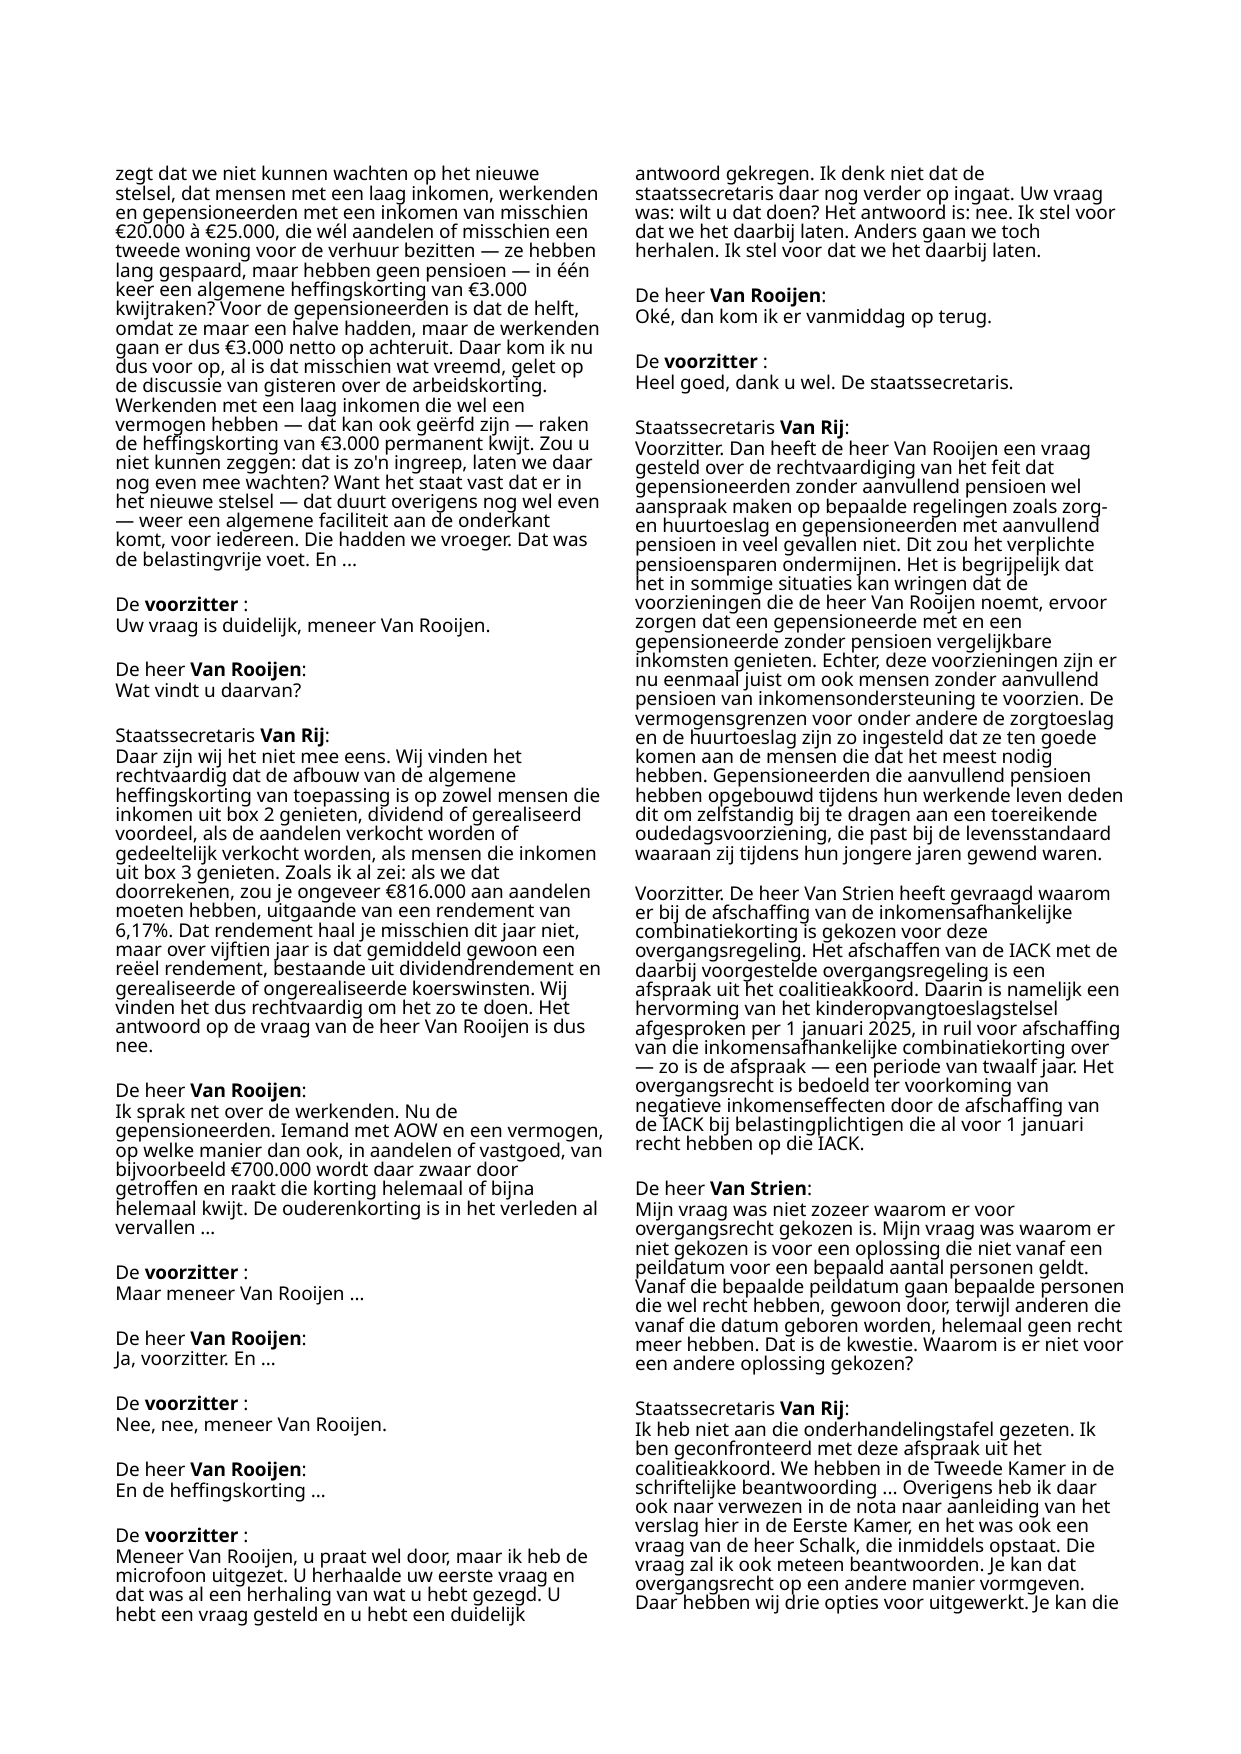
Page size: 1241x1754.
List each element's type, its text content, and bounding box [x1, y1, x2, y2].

text Ik sprak net over de werkenden. Nu de gepensioneerden. Iemand met AOW en een vermogen, op welke manier dan ook, in aandelen of vastgoed, van bijvoorbeeld €700.000 wordt daar zwaar door getroffen en raakt die korting helemaal of bijna helemaal kwijt. De ouderenkorting is in het verleden al vervallen … [115, 1103, 605, 1238]
text De voorzitter : [635, 348, 1125, 374]
text De heer Van Rooijen: [115, 1077, 605, 1103]
text Wat vindt u daarvan? [115, 682, 605, 702]
text De heer Van Rooijen: [635, 282, 1125, 308]
text Mijn vraag was niet zozeer waarom er voor overgangsrecht gekozen is. Mijn vraag was waarom er niet gekozen is voor een oplossing die niet vanaf een peildatum voor een bepaald aantal personen geldt. Vanaf die bepaalde peildatum gaan bepaalde personen die wel recht hebben, gewoon door, terwijl anderen die vanaf die datum geboren worden, helemaal geen recht meer hebben. Dat is de kwestie. Waarom is er niet voor een andere oplossing gekozen? [635, 1201, 1125, 1374]
text Voorzitter. De heer Van Strien heeft gevraagd waarom er bij de afschaffing van de inkomensafhankelijke combinatiekorting is gekozen voor deze overgangsregeling. Het afschaffen van de IACK met de daarbij voorgestelde overgangsregeling is een afspraak uit het coalitieakkoord. Daarin is namelijk een hervorming van het kinderopvangtoeslagstelsel afgesproken per 1 januari 2025, in ruil voor afschaffing van die inkomensafhankelijke combinatiekorting over — zo is de afspraak — een periode van twaalf jaar. Het overgangsrecht is bedoeld ter voorkoming van negatieve inkomenseffecten door de afschaffing van de IACK bij belastingplichtigen die al voor 1 januari recht hebben op die IACK. [635, 884, 1125, 1154]
text De voorzitter : [115, 591, 605, 617]
text Daar zijn wij het niet mee eens. Wij vinden het rechtvaardig dat de afbouw van de algemene heffingskorting van toepassing is op zowel mensen die inkomen uit box 2 genieten, dividend of gerealiseerd voordeel, als de aandelen verkocht worden of gedeeltelijk verkocht worden, als mensen die inkomen uit box 3 genieten. Zoals ik al zei: als we dat doorrekenen, zou je ongeveer €816.000 aan aandelen moeten hebben, uitgaande van een rendement van 6,17%. Dat rendement haal je misschien dit jaar niet, maar over vijftien jaar is dat gemiddeld gewoon een reëel rendement, bestaande uit dividendrendement en gerealiseerde of ongerealiseerde koerswinsten. Wij vinden het dus rechtvaardig om het zo te doen. Het antwoord op de vraag van de heer Van Rooijen is dus nee. [115, 748, 605, 1057]
text antwoord gekregen. Ik denk niet dat de staatssecretaris daar nog verder op ingaat. Uw vraag was: wilt u dat doen? Het antwoord is: nee. Ik stel voor dat we het daarbij laten. Anders gaan we toch herhalen. Ik stel voor dat we het daarbij laten. [635, 165, 1125, 262]
text Nee, nee, meneer Van Rooijen. [115, 1416, 605, 1436]
text Staatssecretaris Van Rij: [635, 1395, 1125, 1421]
text Oké, dan kom ik er vanmiddag op terug. [635, 308, 1125, 327]
text De heer Van Rooijen: [115, 1456, 605, 1482]
text Heel goed, dank u wel. De staatssecretaris. [635, 374, 1125, 393]
text De heer Van Rooijen: [115, 1325, 605, 1350]
text De voorzitter : [115, 1522, 605, 1548]
text Ik heb niet aan die onderhandelingstafel gezeten. Ik ben geconfronteerd met deze afspraak uit het coalitieakkoord. We hebben in de Tweede Kamer in de schriftelijke beantwoording ... Overigens heb ik daar ook naar verwezen in de nota naar aanleiding van het verslag hier in de Eerste Kamer, en het was ook een vraag van de heer Schalk, die inmiddels opstaat. Die vraag zal ik ook meteen beantwoorden. Je kan dat overgangsrecht op een andere manier vormgeven. Daar hebben wij drie opties voor uitgewerkt. Je kan die [635, 1421, 1125, 1614]
text Voorzitter. Dan heeft de heer Van Rooijen een vraag gesteld over de rechtvaardiging van het feit dat gepensioneerden zonder aanvullend pensioen wel aanspraak maken op bepaalde regelingen zoals zorg- en huurtoeslag en gepensioneerden met aanvullend pensioen in veel gevallen niet. Dit zou het verplichte pensioensparen ondermijnen. Het is begrijpelijk dat het in sommige situaties kan wringen dat de voorzieningen die de heer Van Rooijen noemt, ervoor zorgen dat een gepensioneerde met en een gepensioneerde zonder pensioen vergelijkbare inkomsten genieten. Echter, deze voorzieningen zijn er nu eenmaal juist om ook mensen zonder aanvullend pensioen van inkomensondersteuning te voorzien. De vermogensgrenzen voor onder andere de zorgtoeslag en de huurtoeslag zijn zo ingesteld dat ze ten goede komen aan de mensen die dat het meest nodig hebben. Gepensioneerden die aanvullend pensioen hebben opgebouwd tijdens hun werkende leven deden dit om zelfstandig bij te dragen aan een toereikende oudedagsvoorziening, die past bij de levensstandaard waaraan zij tijdens hun jongere jaren gewend waren. [635, 440, 1125, 864]
text Uw vraag is duidelijk, meneer Van Rooijen. [115, 617, 605, 636]
text En de heffingskorting … [115, 1482, 605, 1501]
text Meneer Van Rooijen, u praat wel door, maar ik heb de microfoon uitgezet. U herhaalde uw eerste vraag en dat was al een herhaling van wat u hebt gezegd. U hebt een vraag gesteld en u hebt een duidelijk [115, 1548, 605, 1625]
text De heer Van Strien: [635, 1175, 1125, 1201]
text De voorzitter : [115, 1259, 605, 1284]
text Staatssecretaris Van Rij: [635, 414, 1125, 440]
text Maar meneer Van Rooijen … [115, 1284, 605, 1304]
text zegt dat we niet kunnen wachten op het nieuwe stelsel, dat mensen met een laag inkomen, werkenden en gepensioneerden met een inkomen van misschien €20.000 à €25.000, die wél aandelen of misschien een tweede woning voor de verhuur bezitten — ze hebben lang gespaard, maar hebben geen pensioen — in één keer een algemene heffingskorting van €3.000 kwijtraken? Voor de gepensioneerden is dat de helft, omdat ze maar een halve hadden, maar de werkenden gaan er dus €3.000 netto op achteruit. Daar kom ik nu dus voor op, al is dat misschien wat vreemd, gelet op de discussie van gisteren over de arbeidskorting. Werkenden met een laag inkomen die wel een vermogen hebben — dat kan ook geërfd zijn — raken de heffingskorting van €3.000 permanent kwijt. Zou u niet kunnen zeggen: dat is zo'n ingreep, laten we daar nog even mee wachten? Want het staat vast dat er in het nieuwe stelsel — dat duurt overigens nog wel even — weer een algemene faciliteit aan de onderkant komt, voor iedereen. Die hadden we vroeger. Dat was de belastingvrije voet. En ... [115, 165, 605, 570]
text Ja, voorzitter. En … [115, 1350, 605, 1370]
text De voorzitter : [115, 1391, 605, 1416]
text De heer Van Rooijen: [115, 657, 605, 682]
text Staatssecretaris Van Rij: [115, 722, 605, 748]
